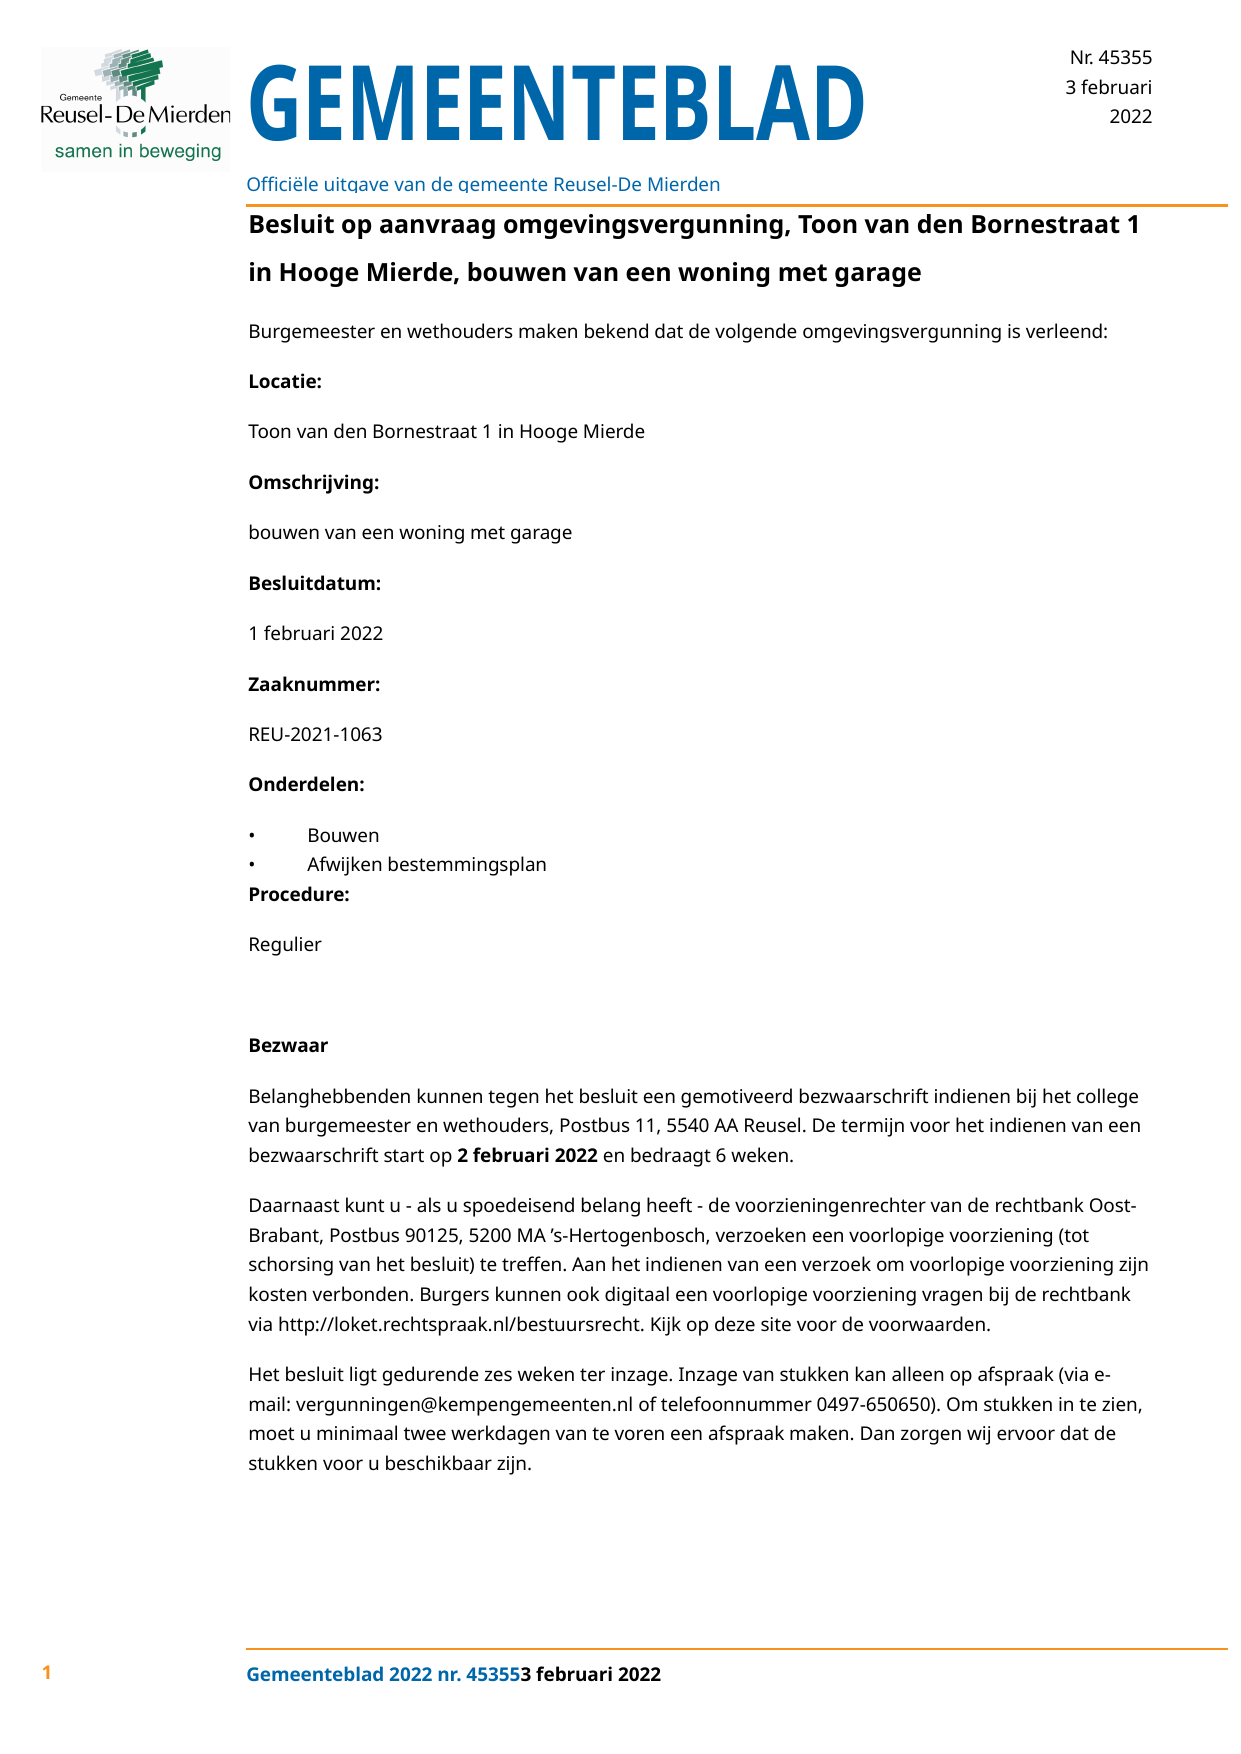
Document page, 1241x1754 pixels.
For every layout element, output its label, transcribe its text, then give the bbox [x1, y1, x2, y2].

text Procedure: [248, 881, 1152, 907]
text Onderdelen: [248, 772, 1152, 797]
text Omschrijving: [248, 469, 1152, 495]
text Zaaknummer: [248, 671, 1152, 697]
text Regulier [248, 932, 1152, 957]
text Besluitdatum: [248, 570, 1152, 596]
list Afwijken bestemmingsplan [248, 852, 1152, 877]
text REU-2021-1063 [248, 721, 1152, 747]
text Bezwaar [248, 1032, 1152, 1058]
text Het besluit ligt gedurende zes weken ter inzage. Inzage van stukken kan alleen op afspraak (via e-mail: vergunningen@kempengemeenten.nl of telefoonnummer 0497-650650). Om stukken in te zien, moet u minimaal twee werkdagen van te voren een afspraak maken. Dan zorgen wij ervoor dat de stukken voor u beschikbaar zijn. [248, 1361, 1152, 1476]
text Burgemeester en wethouders maken bekend dat de volgende omgevingsvergunning is verleend: [248, 318, 1152, 344]
text Locatie: [248, 368, 1152, 394]
list Bouwen [248, 822, 1152, 848]
text 1 februari 2022 [248, 620, 1152, 646]
text Besluit op aanvraag omgevingsvergunning, Toon van den Bornestraat 1 in Hooge Mierde, bouwen van een woning met garage [248, 207, 1152, 288]
text Daarnaast kunt u - als u spoedeisend belang heeft - de voorzieningenrechter van de rechtbank Oost-Brabant, Postbus 90125, 5200 MA ’s-Hertogenbosch, verzoeken een voorlopige voorziening (tot schorsing van het besluit) te treffen. Aan het indienen van een verzoek om voorlopige voorziening zijn kosten verbonden. Burgers kunnen ook digitaal een voorlopige voorziening vragen bij de rechtbank via http://loket.rechtspraak.nl/bestuursrecht. Kijk op deze site voor de voorwaarden. [248, 1192, 1152, 1337]
text Toon van den Bornestraat 1 in Hooge Mierde [248, 419, 1152, 444]
picture [41, 47, 231, 172]
text bouwen van een woning met garage [248, 519, 1152, 545]
text Belanghebbenden kunnen tegen het besluit een gemotiveerd bezwaarschrift indienen bij het college van burgemeester en wethouders, Postbus 11, 5540 AA Reusel. De termijn voor het indienen van een bezwaarschrift start op 2 februari 2022 en bedraagt 6 weken. [248, 1083, 1152, 1168]
